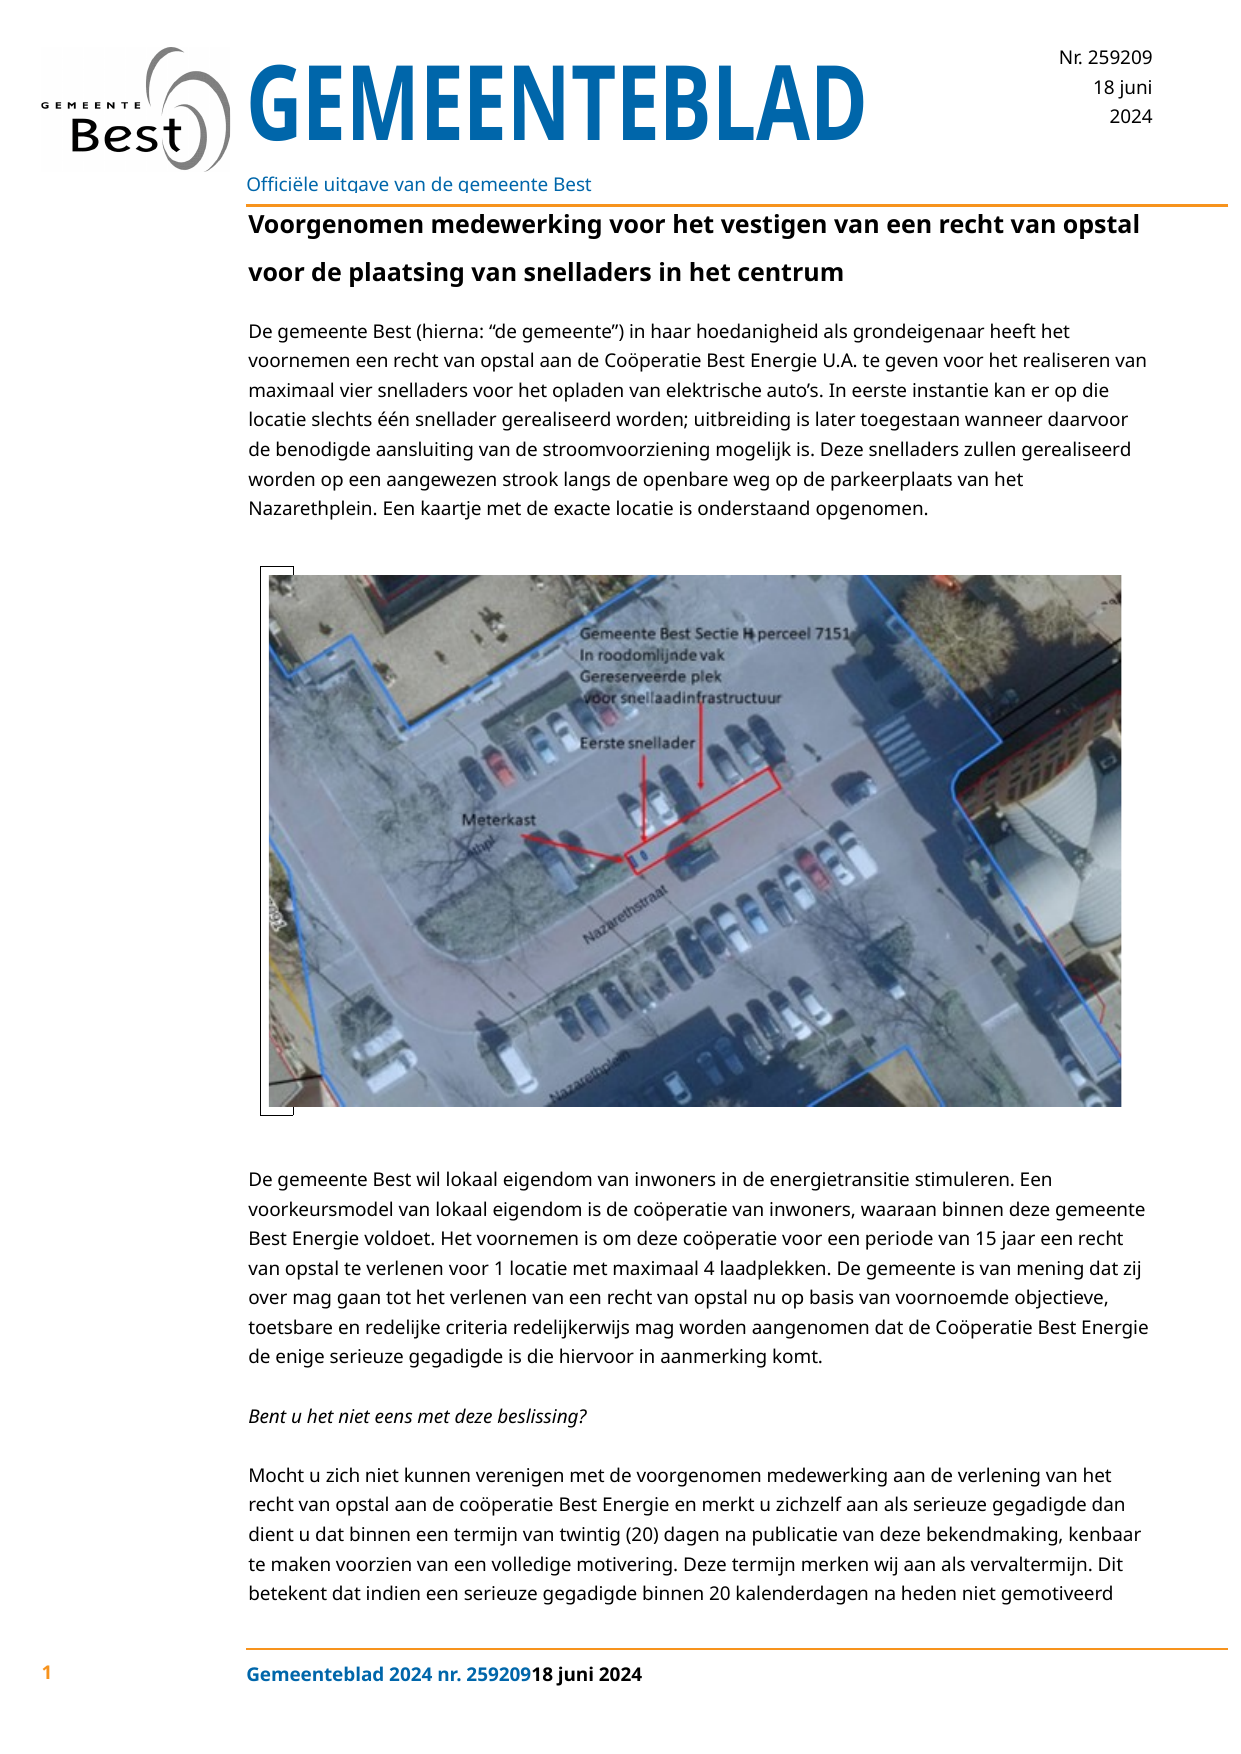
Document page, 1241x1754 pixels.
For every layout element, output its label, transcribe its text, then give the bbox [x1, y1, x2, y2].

text Voorgenomen medewerking voor het vestigen van een recht van opstal voor de plaatsing van snelladers in het centrum [248, 207, 1152, 288]
text De gemeente Best (hierna: “de gemeente”) in haar hoedanigheid als grondeigenaar heeft het voornemen een recht van opstal aan de Coöperatie Best Energie U.A. te geven voor het realiseren van maximaal vier snelladers voor het opladen van elektrische auto’s. In eerste instantie kan er op die locatie slechts één snellader gerealiseerd worden; uitbreiding is later toegestaan wanneer daarvoor de benodigde aansluiting van de stroomvoorziening mogelijk is. Deze snelladers zullen gerealiseerd worden op een aangewezen strook langs de openbare weg op de parkeerplaats van het Nazarethplein. Een kaartje met de exacte locatie is onderstaand opgenomen. [248, 318, 1152, 521]
text Bent u het niet eens met deze beslissing? [248, 1403, 1152, 1429]
text Mocht u zich niet kunnen verenigen met de voorgenomen medewerking aan de verlening van het recht van opstal aan de coöperatie Best Energie en merkt u zichzelf aan als serieuze gegadigde dan dient u dat binnen een termijn van twintig (20) dagen na publicatie van deze bekendmaking, kenbaar te maken voorzien van een volledige motivering. Deze termijn merken wij aan als vervaltermijn. Dit betekent dat indien een serieuze gegadigde binnen 20 kalenderdagen na heden niet gemotiveerd [248, 1462, 1152, 1606]
picture [268, 575, 1122, 1107]
text De gemeente Best wil lokaal eigendom van inwoners in de energietransitie stimuleren. Een voorkeursmodel van lokaal eigendom is de coöperatie van inwoners, waaraan binnen deze gemeente Best Energie voldoet. Het voornemen is om deze coöperatie voor een periode van 15 jaar een recht van opstal te verlenen voor 1 locatie met maximaal 4 laadplekken. De gemeente is van mening dat zij over mag gaan tot het verlenen van een recht van opstal nu op basis van voornoemde objectieve, toetsbare en redelijke criteria redelijkerwijs mag worden aangenomen dat de Coöperatie Best Energie de enige serieuze gegadigde is die hiervoor in aanmerking komt. [248, 1166, 1152, 1369]
picture [41, 47, 231, 172]
